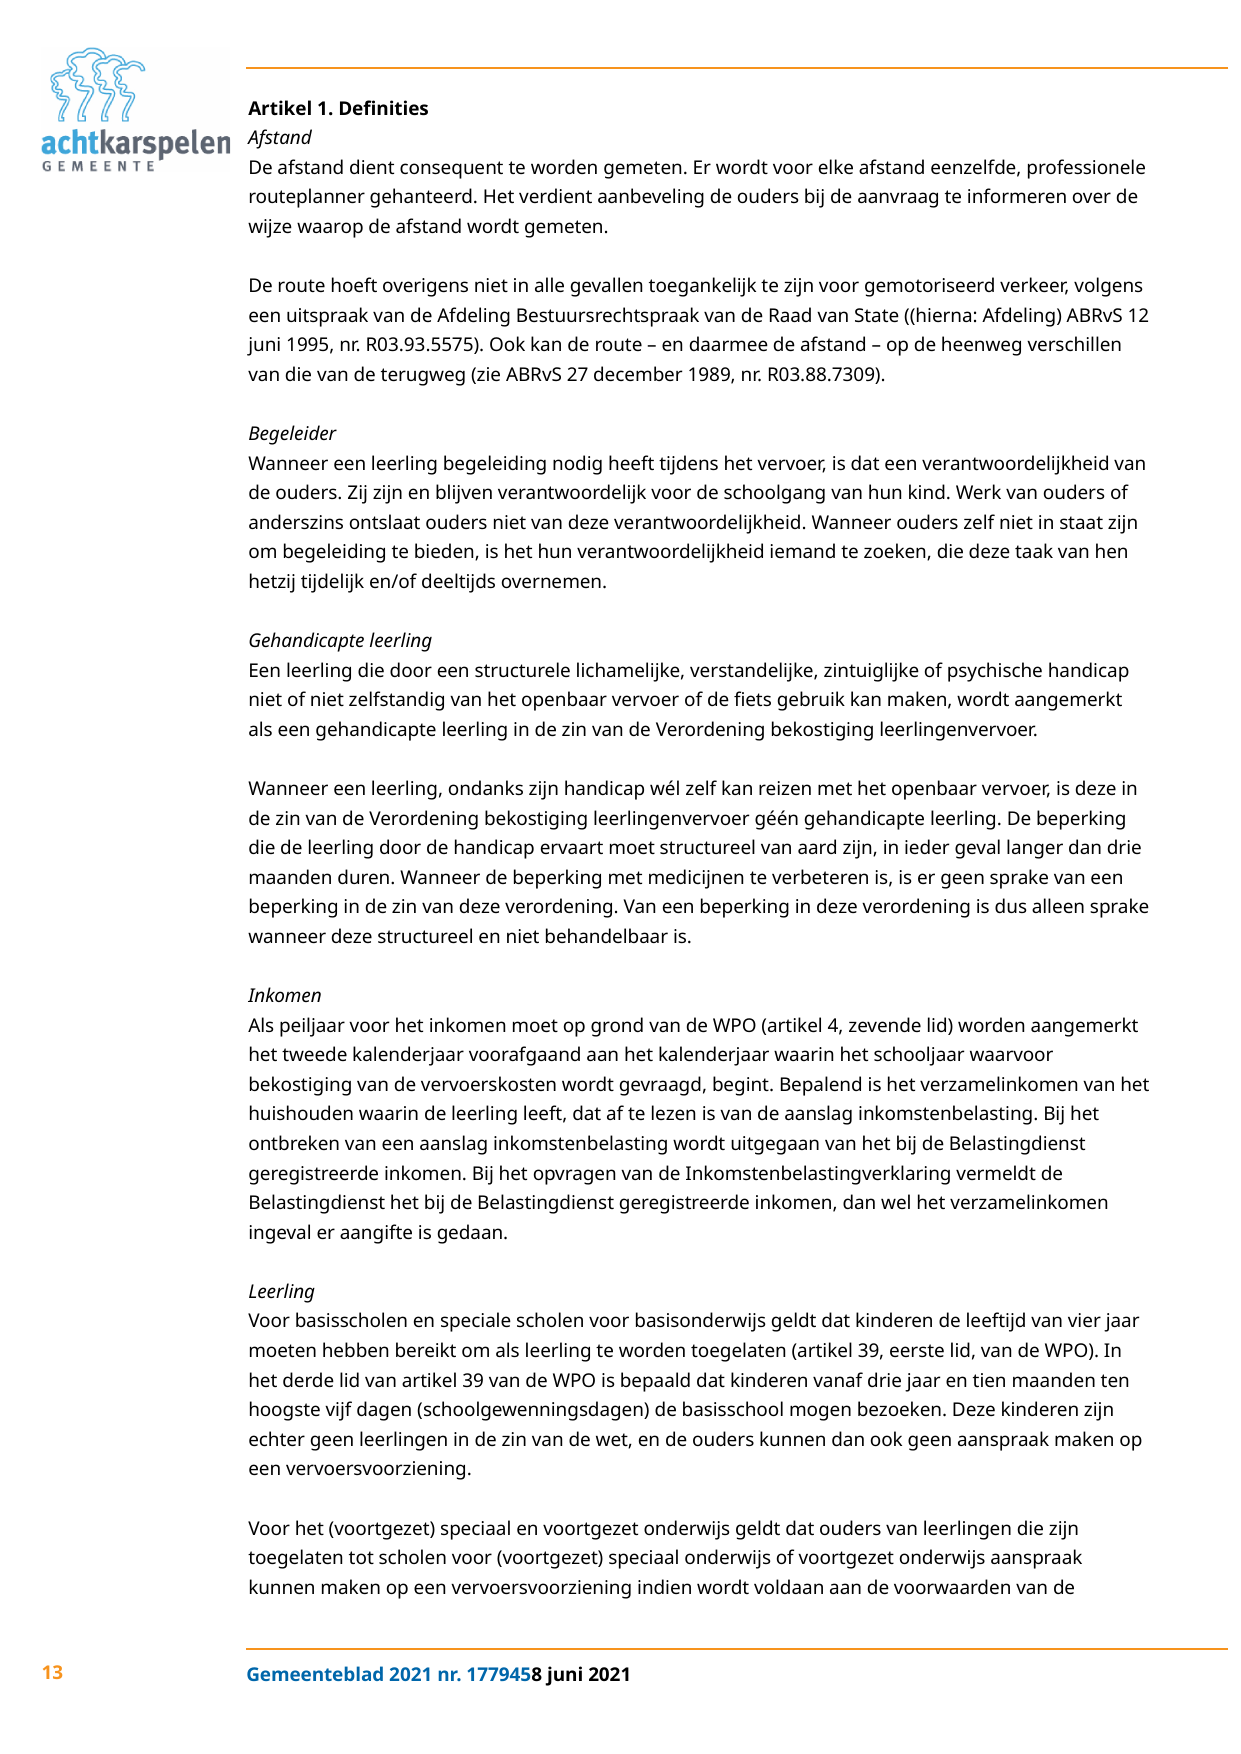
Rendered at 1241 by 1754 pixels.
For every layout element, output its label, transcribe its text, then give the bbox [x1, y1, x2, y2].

picture [41, 47, 231, 172]
text Wanneer een leerling begeleiding nodig heeft tijdens het vervoer, is dat een verantwoordelijkheid van de ouders. Zij zijn en blijven verantwoordelijk voor de schoolgang van hun kind. Werk van ouders of anderszins ontslaat ouders niet van deze verantwoordelijkheid. Wanneer ouders zelf niet in staat zijn om begeleiding te bieden, is het hun verantwoordelijkheid iemand te zoeken, die deze taak van hen hetzij tijdelijk en/of deeltijds overnemen. [248, 450, 1152, 594]
text Artikel 1. Definities [248, 95, 1152, 121]
text Inkomen [248, 982, 1152, 1008]
text Begeleider [248, 420, 1152, 446]
text Als peiljaar voor het inkomen moet op grond van de WPO (artikel 4, zevende lid) worden aangemerkt het tweede kalenderjaar voorafgaand aan het kalenderjaar waarin het schooljaar waarvoor bekostiging van de vervoerskosten wordt gevraagd, begint. Bepalend is het verzamelinkomen van het huishouden waarin de leerling leeft, dat af te lezen is van de aanslag inkomstenbelasting. Bij het ontbreken van een aanslag inkomstenbelasting wordt uitgegaan van het bij de Belastingdienst geregistreerde inkomen. Bij het opvragen van de Inkomstenbelastingverklaring vermeldt de Belastingdienst het bij de Belastingdienst geregistreerde inkomen, dan wel het verzamelinkomen ingeval er aangifte is gedaan. [248, 1012, 1152, 1245]
text Wanneer een leerling, ondanks zijn handicap wél zelf kan reizen met het openbaar vervoer, is deze in de zin van de Verordening bekostiging leerlingenvervoer géén gehandicapte leerling. De beperking die de leerling door de handicap ervaart moet structureel van aard zijn, in ieder geval langer dan drie maanden duren. Wanneer de beperking met medicijnen te verbeteren is, is er geen sprake van een beperking in de zin van deze verordening. Van een beperking in deze verordening is dus alleen sprake wanneer deze structureel en niet behandelbaar is. [248, 775, 1152, 949]
text Gehandicapte leerling [248, 627, 1152, 653]
text Afstand [248, 124, 1152, 150]
text De route hoeft overigens niet in alle gevallen toegankelijk te zijn voor gemotoriseerd verkeer, volgens een uitspraak van de Afdeling Bestuursrechtspraak van de Raad van State ((hierna: Afdeling) ABRvS 12 juni 1995, nr. R03.93.5575). Ook kan de route – en daarmee de afstand – op de heenweg verschillen van die van de terugweg (zie ABRvS 27 december 1989, nr. R03.88.7309). [248, 272, 1152, 387]
text Voor basisscholen en speciale scholen voor basisonderwijs geldt dat kinderen de leeftijd van vier jaar moeten hebben bereikt om als leerling te worden toegelaten (artikel 39, eerste lid, van de WPO). In het derde lid van artikel 39 van de WPO is bepaald dat kinderen vanaf drie jaar en tien maanden ten hoogste vijf dagen (schoolgewenningsdagen) de basisschool mogen bezoeken. Deze kinderen zijn echter geen leerlingen in de zin van de wet, en de ouders kunnen dan ook geen aanspraak maken op een vervoersvoorziening. [248, 1308, 1152, 1481]
text Voor het (voortgezet) speciaal en voortgezet onderwijs geldt dat ouders van leerlingen die zijn toegelaten tot scholen voor (voortgezet) speciaal onderwijs of voortgezet onderwijs aanspraak kunnen maken op een vervoersvoorziening indien wordt voldaan aan de voorwaarden van de [248, 1515, 1152, 1600]
text De afstand dient consequent te worden gemeten. Er wordt voor elke afstand eenzelfde, professionele routeplanner gehanteerd. Het verdient aanbeveling de ouders bij de aanvraag te informeren over de wijze waarop de afstand wordt gemeten. [248, 154, 1152, 239]
text Leerling [248, 1278, 1152, 1304]
text Een leerling die door een structurele lichamelijke, verstandelijke, zintuiglijke of psychische handicap niet of niet zelfstandig van het openbaar vervoer of de fiets gebruik kan maken, wordt aangemerkt als een gehandicapte leerling in de zin van de Verordening bekostiging leerlingenvervoer. [248, 657, 1152, 742]
